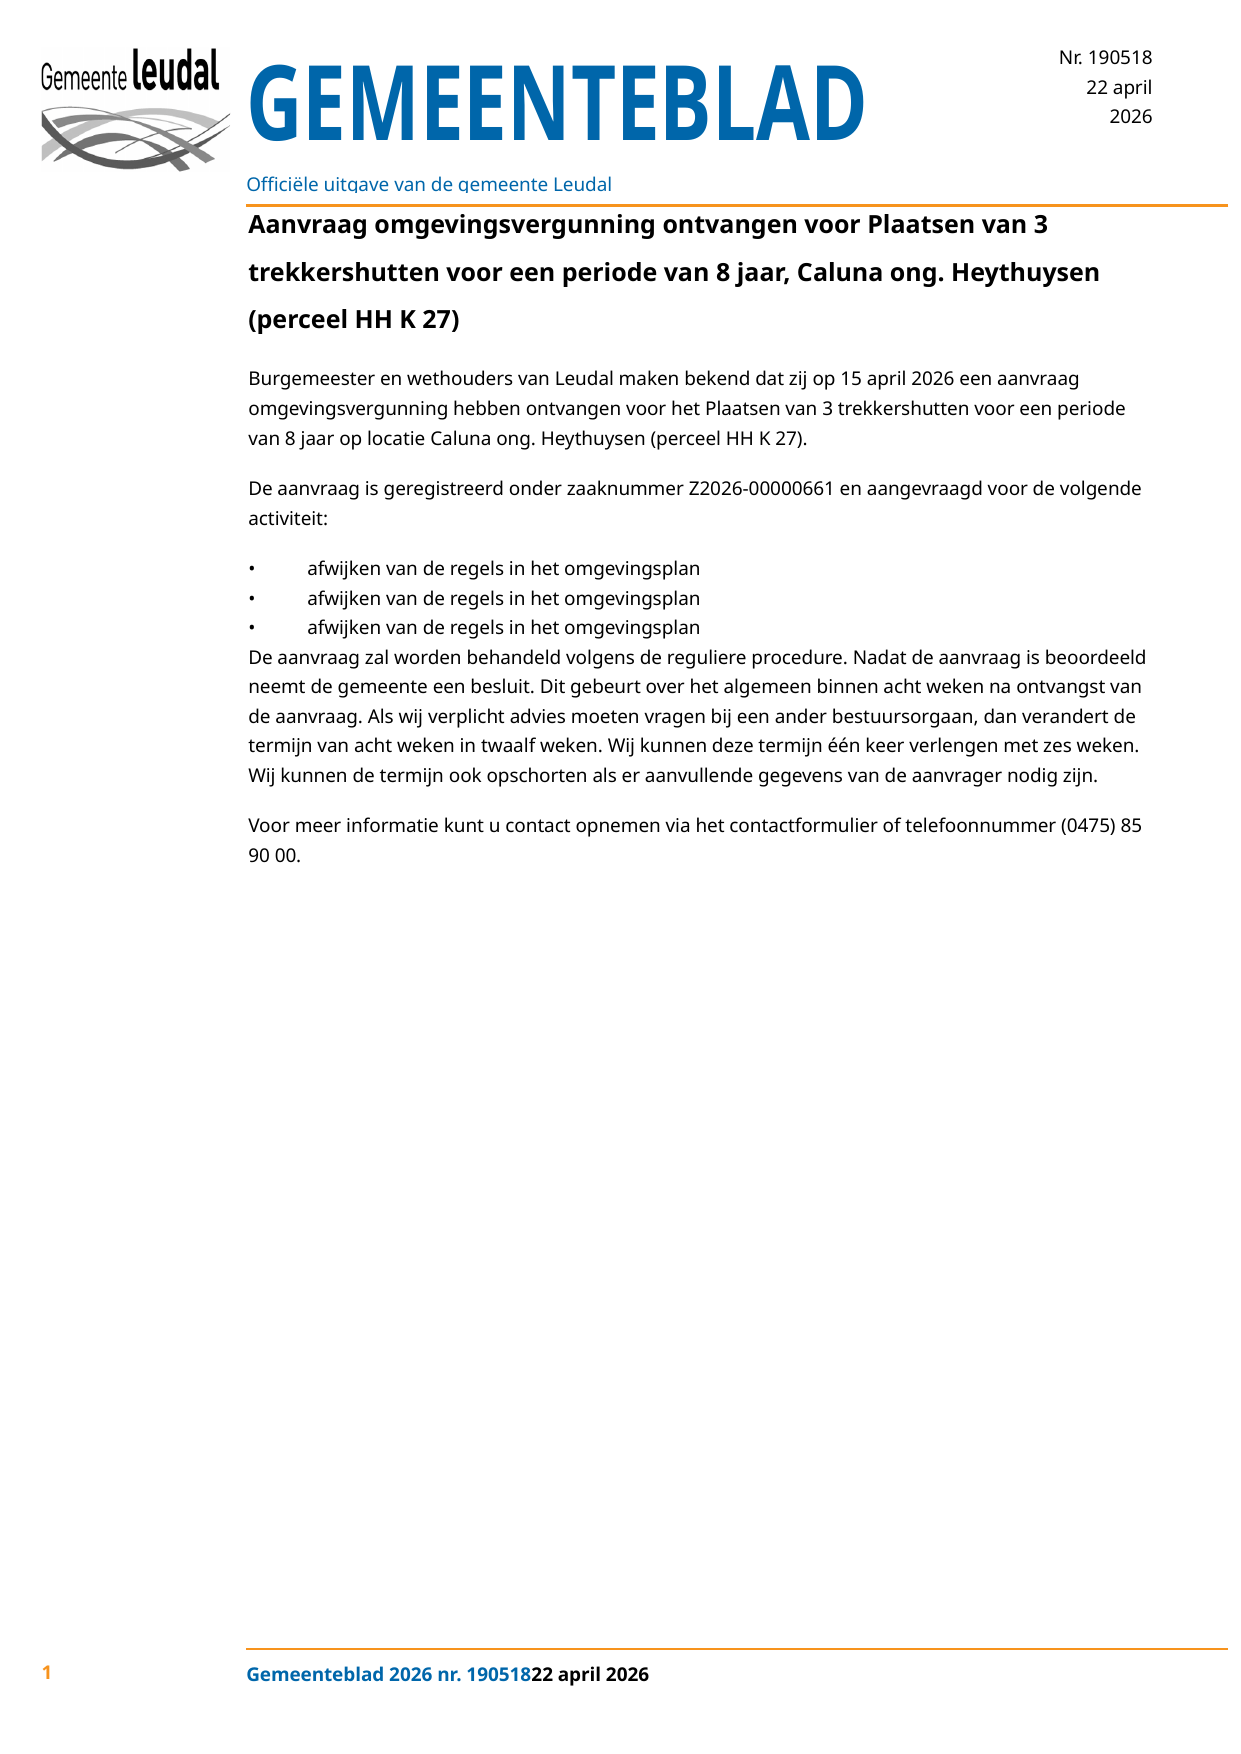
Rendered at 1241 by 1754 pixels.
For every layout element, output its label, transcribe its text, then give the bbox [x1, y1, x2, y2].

text Aanvraag omgevingsvergunning ontvangen voor Plaatsen van 3 trekkershutten voor een periode van 8 jaar, Caluna ong. Heythuysen (perceel HH K 27) [248, 207, 1152, 336]
text Voor meer informatie kunt u contact opnemen via het contactformulier of telefoonnummer (0475) 85 90 00. [248, 813, 1152, 868]
text Burgemeester en wethouders van Leudal maken bekend dat zij op 15 april 2026 een aanvraag omgevingsvergunning hebben ontvangen voor het Plaatsen van 3 trekkershutten voor een periode van 8 jaar op locatie Caluna ong. Heythuysen (perceel HH K 27). [248, 366, 1152, 450]
list afwijken van de regels in het omgevingsplan [248, 585, 1152, 610]
picture [41, 47, 231, 172]
list afwijken van de regels in het omgevingsplan [248, 614, 1152, 640]
list afwijken van de regels in het omgevingsplan [248, 555, 1152, 581]
text De aanvraag zal worden behandeld volgens de reguliere procedure. Nadat de aanvraag is beoordeeld neemt de gemeente een besluit. Dit gebeurt over het algemeen binnen acht weken na ontvangst van de aanvraag. Als wij verplicht advies moeten vragen bij een ander bestuursorgaan, dan verandert de termijn van acht weken in twaalf weken. Wij kunnen deze termijn één keer verlengen met zes weken. Wij kunnen de termijn ook opschorten als er aanvullende gegevens van de aanvrager nodig zijn. [248, 644, 1152, 788]
text De aanvraag is geregistreerd onder zaaknummer Z2026-00000661 en aangevraagd voor de volgende activiteit: [248, 475, 1152, 530]
